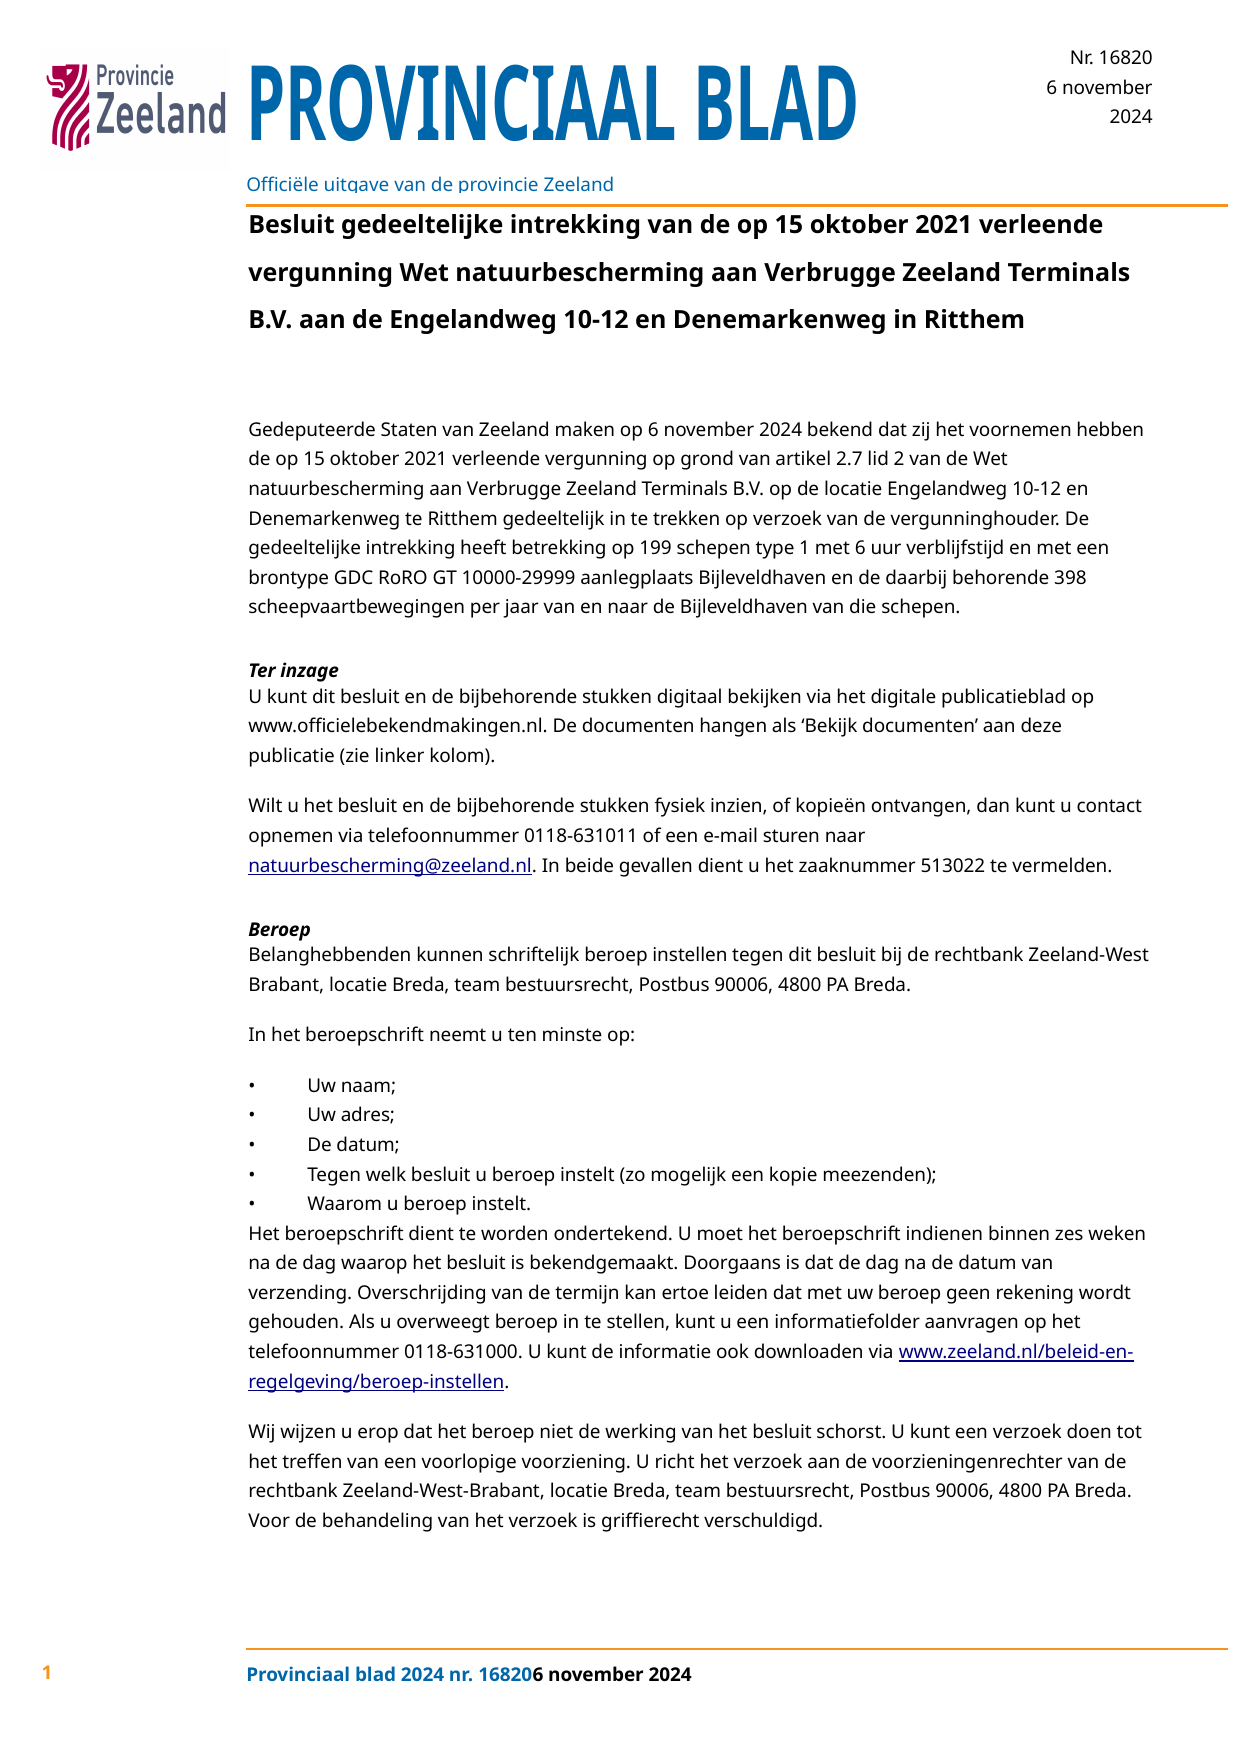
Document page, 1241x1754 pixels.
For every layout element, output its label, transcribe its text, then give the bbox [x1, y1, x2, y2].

text Besluit gedeeltelijke intrekking van de op 15 oktober 2021 verleende vergunning Wet natuurbescherming aan Verbrugge Zeeland Terminals B.V. aan de Engelandweg 10-12 en Denemarkenweg in Ritthem [248, 207, 1152, 336]
list Waarom u beroep instelt. [248, 1190, 1152, 1216]
text Gedeputeerde Staten van Zeeland maken op 6 november 2024 bekend dat zij het voornemen hebben de op 15 oktober 2021 verleende vergunning op grond van artikel 2.7 lid 2 van de Wet natuurbescherming aan Verbrugge Zeeland Terminals B.V. op de locatie Engelandweg 10-12 en Denemarkenweg te Ritthem gedeeltelijk in te trekken op verzoek van de vergunninghouder. De gedeeltelijke intrekking heeft betrekking op 199 schepen type 1 met 6 uur verblijfstijd en met een brontype GDC RoRO GT 10000-29999 aanlegplaats Bijleveldhaven en de daarbij behorende 398 scheepvaartbewegingen per jaar van en naar de Bijleveldhaven van die schepen. [248, 416, 1152, 619]
text Beroep [248, 916, 1152, 942]
text Wilt u het besluit en de bijbehorende stukken fysiek inzien, of kopieën ontvangen, dan kunt u contact opnemen via telefoonnummer 0118-631011 of een e-mail sturen naar natuurbescherming@zeeland.nl. In beide gevallen dient u het zaaknummer 513022 te vermelden. [248, 793, 1152, 878]
list Uw naam; [248, 1072, 1152, 1098]
text U kunt dit besluit en de bijbehorende stukken digitaal bekijken via het digitale publicatieblad op www.officielebekendmakingen.nl. De documenten hangen als ‘Bekijk documenten’ aan deze publicatie (zie linker kolom). [248, 683, 1152, 768]
text Wij wijzen u erop dat het beroep niet de werking van het besluit schorst. U kunt een verzoek doen tot het treffen van een voorlopige voorziening. U richt het verzoek aan de voorzieningenrechter van de rechtbank Zeeland-West-Brabant, locatie Breda, team bestuursrecht, Postbus 90006, 4800 PA Breda. Voor de behandeling van het verzoek is griffierecht verschuldigd. [248, 1418, 1152, 1533]
text Ter inzage [248, 657, 1152, 683]
list Uw adres; [248, 1102, 1152, 1127]
text Belanghebbenden kunnen schriftelijk beroep instellen tegen dit besluit bij de rechtbank Zeeland-West Brabant, locatie Breda, team bestuursrecht, Postbus 90006, 4800 PA Breda. [248, 942, 1152, 997]
text Het beroepschrift dient te worden ondertekend. U moet het beroepschrift indienen binnen zes weken na de dag waarop het besluit is bekendgemaakt. Doorgaans is dat de dag na de datum van verzending. Overschrijding van de termijn kan ertoe leiden dat met uw beroep geen rekening wordt gehouden. Als u overweegt beroep in te stellen, kunt u een informatiefolder aanvragen op het telefoonnummer 0118-631000. U kunt de informatie ook downloaden via www.zeeland.nl/beleid-en-regelgeving/beroep-instellen. [248, 1220, 1152, 1393]
text In het beroepschrift neemt u ten minste op: [248, 1022, 1152, 1047]
picture [41, 47, 231, 172]
list De datum; [248, 1131, 1152, 1157]
list Tegen welk besluit u beroep instelt (zo mogelijk een kopie meezenden); [248, 1161, 1152, 1186]
